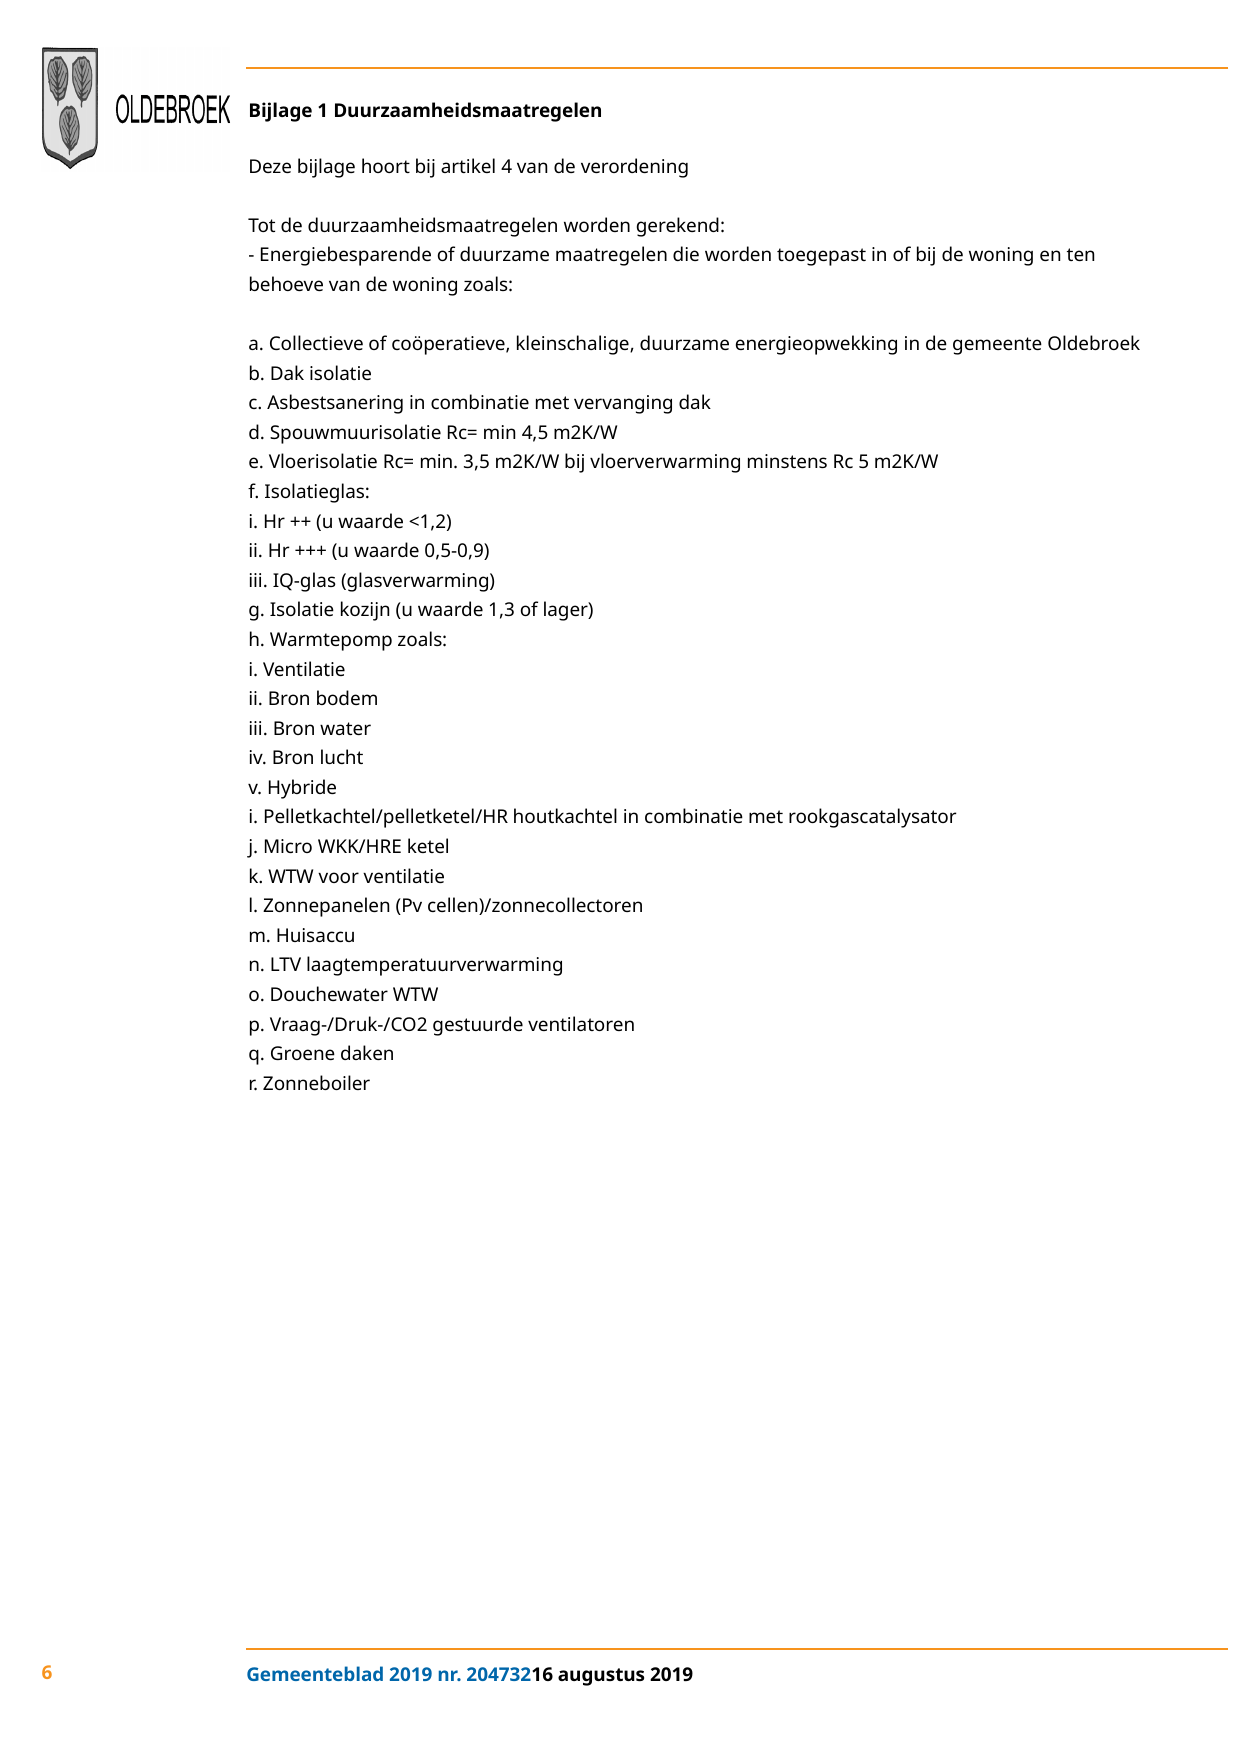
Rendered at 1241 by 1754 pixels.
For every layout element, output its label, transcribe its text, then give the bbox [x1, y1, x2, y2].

picture [41, 47, 231, 172]
text l. Zonnepanelen (Pv cellen)/zonnecollectoren [248, 892, 1152, 918]
text i. Ventilatie [248, 656, 1152, 682]
text p. Vraag-/Druk-/CO2 gestuurde ventilatoren [248, 1011, 1152, 1037]
text Bijlage 1 Duurzaamheidsmaatregelen [248, 95, 1152, 123]
text h. Warmtepomp zoals: [248, 626, 1152, 652]
text o. Douchewater WTW [248, 981, 1152, 1007]
text i. Pelletkachtel/pelletketel/HR houtkachtel in combinatie met rookgascatalysator [248, 804, 1152, 829]
text c. Asbestsanering in combinatie met vervanging dak [248, 389, 1152, 415]
text Tot de duurzaamheidsmaatregelen worden gerekend: [248, 212, 1152, 238]
text ii. Bron bodem [248, 685, 1152, 711]
text iv. Bron lucht [248, 744, 1152, 770]
text k. WTW voor ventilatie [248, 863, 1152, 889]
text j. Micro WKK/HRE ketel [248, 833, 1152, 859]
text g. Isolatie kozijn (u waarde 1,3 of lager) [248, 597, 1152, 622]
text v. Hybride [248, 774, 1152, 800]
text r. Zonneboiler [248, 1070, 1152, 1096]
text i. Hr ++ (u waarde <1,2) [248, 508, 1152, 534]
text ii. Hr +++ (u waarde 0,5-0,9) [248, 537, 1152, 563]
text d. Spouwmuurisolatie Rc= min 4,5 m2K/W [248, 419, 1152, 445]
text q. Groene daken [248, 1040, 1152, 1066]
text iii. Bron water [248, 715, 1152, 741]
text - Energiebesparende of duurzame maatregelen die worden toegepast in of bij de woning en ten behoeve van de woning zoals: [248, 242, 1152, 297]
text b. Dak isolatie [248, 360, 1152, 386]
text e. Vloerisolatie Rc= min. 3,5 m2K/W bij vloerverwarming minstens Rc 5 m2K/W [248, 449, 1152, 474]
text f. Isolatieglas: [248, 478, 1152, 504]
text Deze bijlage hoort bij artikel 4 van de verordening [248, 153, 1152, 179]
text iii. IQ-glas (glasverwarming) [248, 567, 1152, 593]
text m. Huisaccu [248, 922, 1152, 948]
text a. Collectieve of coöperatieve, kleinschalige, duurzame energieopwekking in de gemeente Oldebroek [248, 330, 1152, 356]
text n. LTV laagtemperatuurverwarming [248, 952, 1152, 977]
